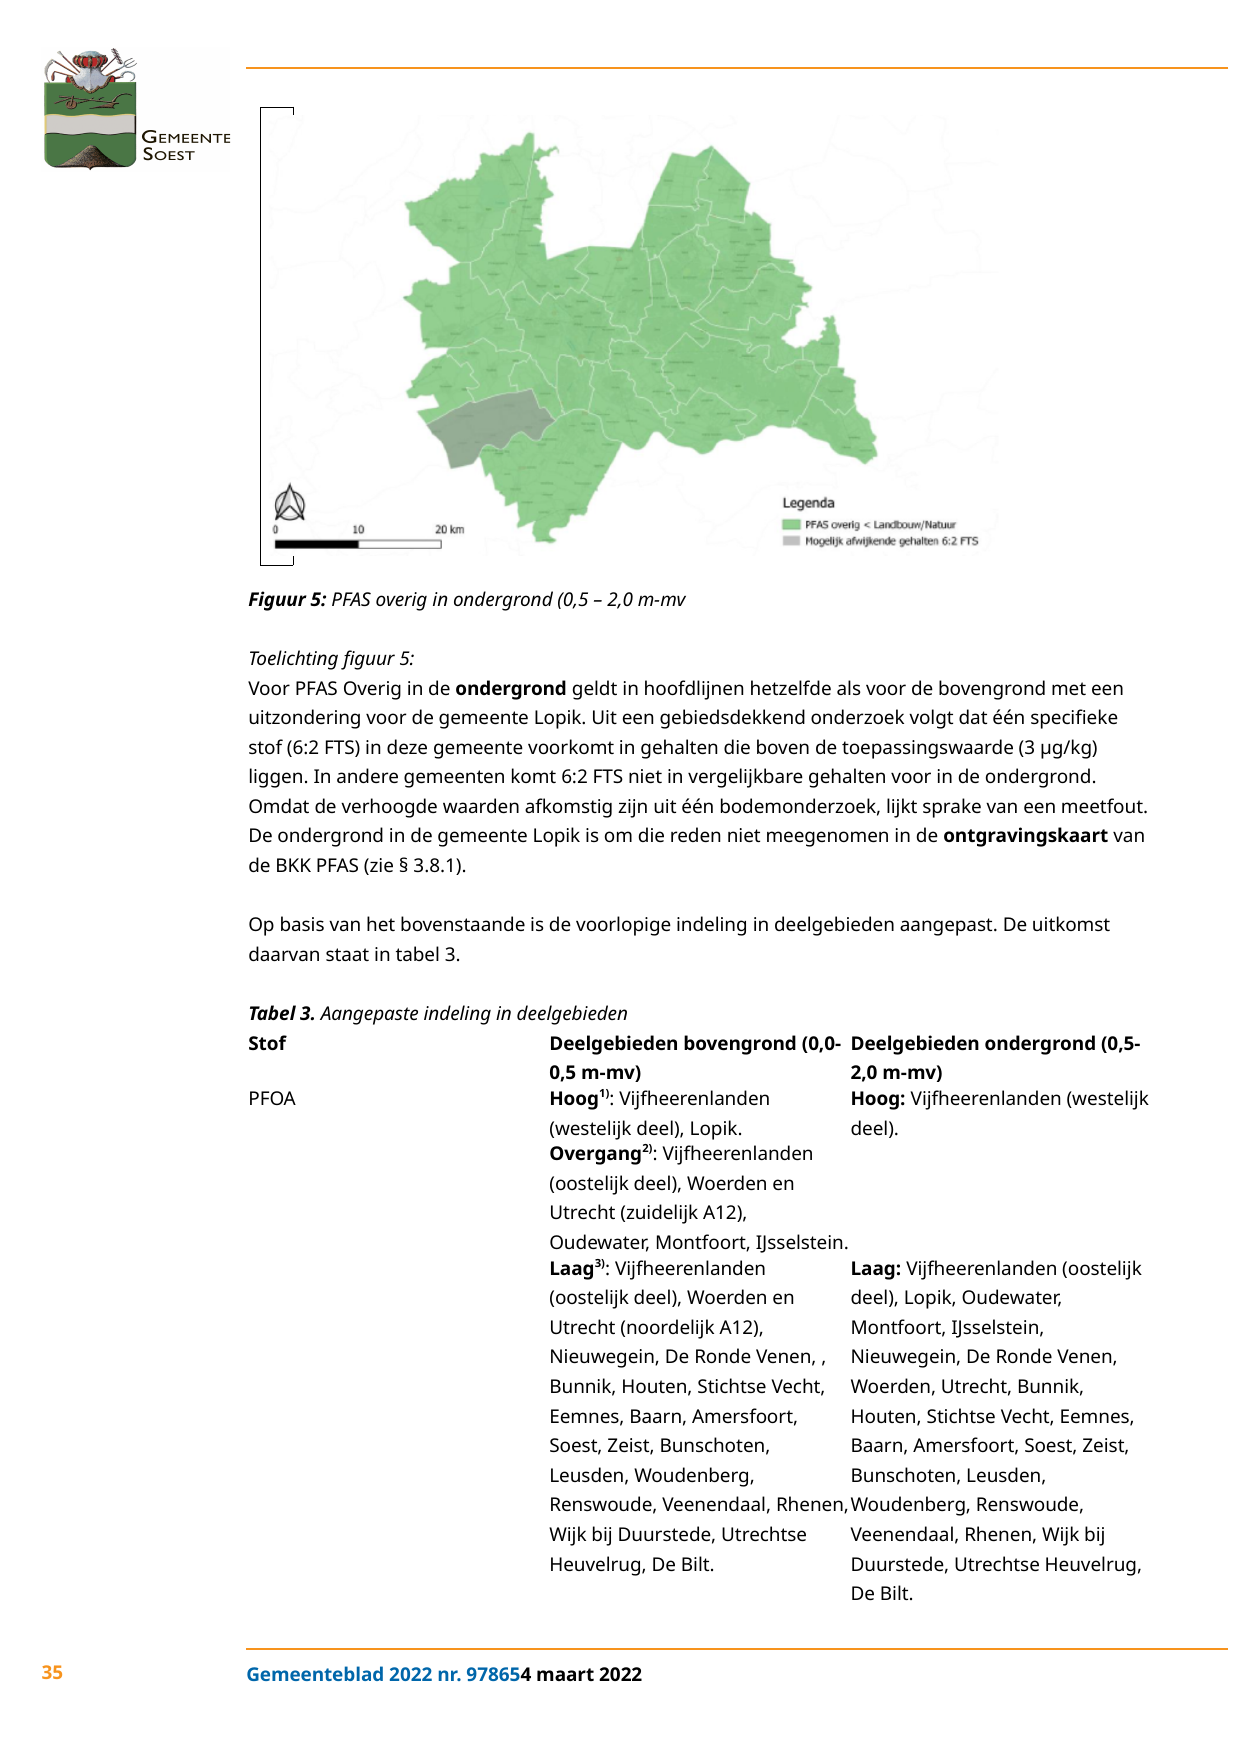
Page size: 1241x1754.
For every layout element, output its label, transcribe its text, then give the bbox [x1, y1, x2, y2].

picture [41, 47, 231, 172]
text Figuur 5: PFAS overig in ondergrond (0,5 – 2,0 m-mv [248, 586, 1152, 612]
table_header Deelgebieden ondergrond (0,5-2,0 m-mv) [850, 1030, 1152, 1085]
table_cell [850, 1140, 1152, 1255]
text Op basis van het bovenstaande is de voorlopige indeling in deelgebieden aangepast. De uitkomst daarvan staat in tabel 3. [248, 911, 1152, 967]
table_cell PFOA [248, 1085, 549, 1606]
table_cell Hoog: Vijfheerenlanden (westelijk deel). [850, 1085, 1152, 1140]
table_cell Laag3): Vijfheerenlanden (oostelijk deel), Woerden en Utrecht (noordelijk A12), Nieuwegein, De Ronde Venen, , Bunnik, Houten, Stichtse Vecht, Eemnes, Baarn, Amersfoort, Soest, Zeist, Bunschoten, Leusden, Woudenberg, Renswoude, Veenendaal, Rhenen, Wijk bij Duurstede, Utrechtse Heuvelrug, De Bilt. [549, 1255, 850, 1606]
table_cell Laag: Vijfheerenlanden (oostelijk deel), Lopik, Oudewater, Montfoort, IJsselstein, Nieuwegein, De Ronde Venen, Woerden, Utrecht, Bunnik, Houten, Stichtse Vecht, Eemnes, Baarn, Amersfoort, Soest, Zeist, Bunschoten, Leusden, Woudenberg, Renswoude, Veenendaal, Rhenen, Wijk bij Duurstede, Utrechtse Heuvelrug, De Bilt. [850, 1255, 1152, 1606]
text Toelichting figuur 5: [248, 645, 1152, 671]
picture [268, 115, 1008, 556]
text Tabel 3. Aangepaste indeling in deelgebieden [248, 1000, 1152, 1026]
text Voor PFAS Overig in de ondergrond geldt in hoofdlijnen hetzelfde als voor de bovengrond met een uitzondering voor de gemeente Lopik. Uit een gebiedsdekkend onderzoek volgt dat één specifieke stof (6:2 FTS) in deze gemeente voorkomt in gehalten die boven de toepassingswaarde (3 µg/kg) liggen. In andere gemeenten komt 6:2 FTS niet in vergelijkbare gehalten voor in de ondergrond. Omdat de verhoogde waarden afkomstig zijn uit één bodemonderzoek, lijkt sprake van een meetfout. De ondergrond in de gemeente Lopik is om die reden niet meegenomen in de ontgravingskaart van de BKK PFAS (zie § 3.8.1). [248, 675, 1152, 878]
table_cell Overgang2): Vijfheerenlanden (oostelijk deel), Woerden en Utrecht (zuidelijk A12), Oudewater, Montfoort, IJsselstein. [549, 1140, 850, 1255]
table_cell Hoog1): Vijfheerenlanden (westelijk deel), Lopik. [549, 1085, 850, 1140]
table_header Deelgebieden bovengrond (0,0-0,5 m-mv) [549, 1030, 850, 1085]
table_header Stof [248, 1030, 549, 1085]
